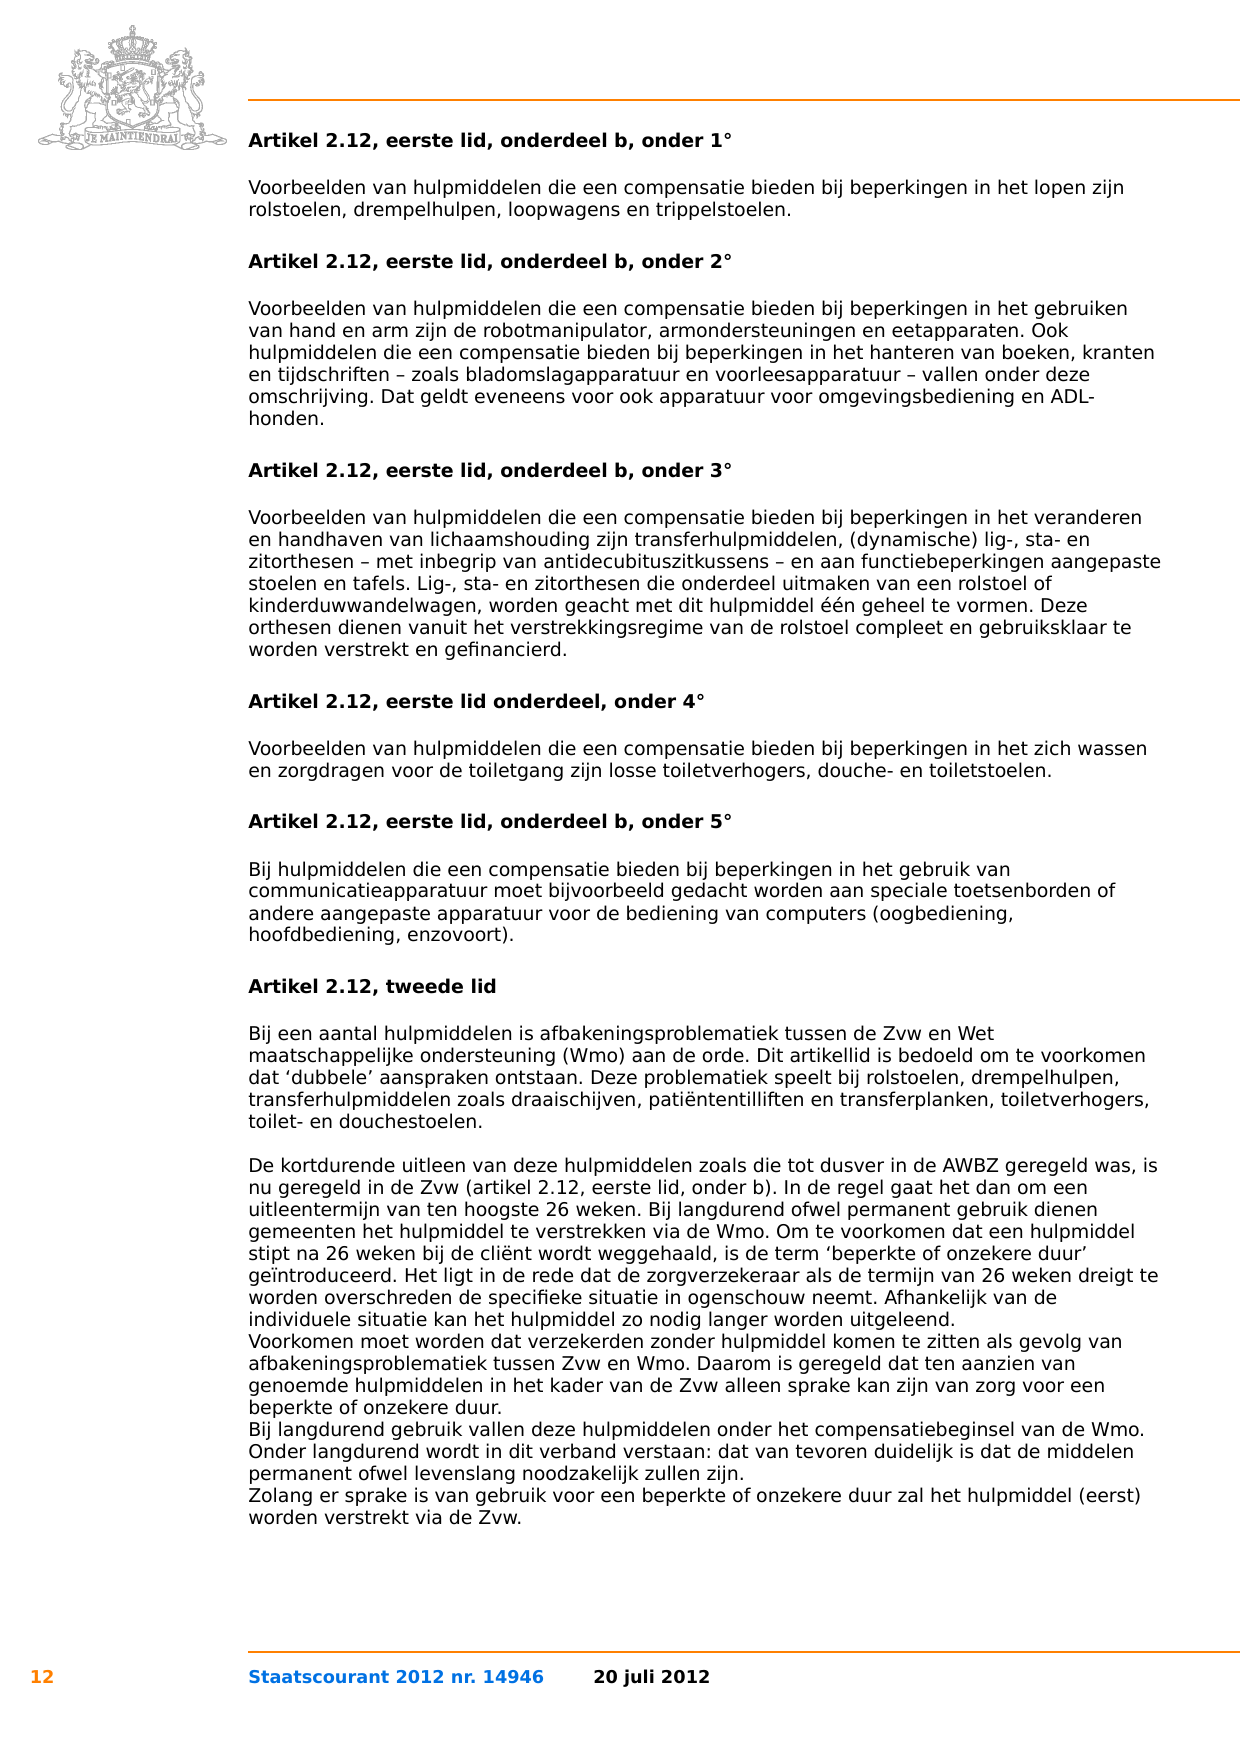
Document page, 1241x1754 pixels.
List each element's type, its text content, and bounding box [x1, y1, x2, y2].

subtitle Artikel 2.12, eerste lid, onderdeel b, onder 3° [248, 460, 1163, 482]
text Zolang er sprake is van gebruik voor een beperkte of onzekere duur zal het hulpmiddel (eerst) worden verstrekt via de Zvw. [248, 1485, 1163, 1529]
text Voorbeelden van hulpmiddelen die een compensatie bieden bij beperkingen in het zich wassen en zorgdragen voor de toiletgang zijn losse toiletverhogers, douche- en toiletstoelen. [248, 737, 1163, 781]
subtitle Artikel 2.12, eerste lid, onderdeel b, onder 1° [248, 130, 1163, 152]
picture [38, 25, 227, 150]
subtitle Artikel 2.12, eerste lid onderdeel, onder 4° [248, 691, 1163, 712]
subtitle Artikel 2.12, eerste lid, onderdeel b, onder 2° [248, 251, 1163, 273]
text De kortdurende uitleen van deze hulpmiddelen zoals die tot dusver in de AWBZ geregeld was, is nu geregeld in de Zvw (artikel 2.12, eerste lid, onder b). In de regel gaat het dan om een uitleentermijn van ten hoogste 26 weken. Bij langdurend ofwel permanent gebruik dienen gemeenten het hulpmiddel te verstrekken via de Wmo. Om te voorkomen dat een hulpmiddel stipt na 26 weken bij de cliënt wordt weggehaald, is de term ‘beperkte of onzekere duur’ geïntroduceerd. Het ligt in de rede dat de zorgverzekeraar als de termijn van 26 weken dreigt te worden overschreden de specifieke situatie in ogenschouw neemt. Afhankelijk van de individuele situatie kan het hulpmiddel zo nodig langer worden uitgeleend. [248, 1155, 1163, 1331]
text Voorbeelden van hulpmiddelen die een compensatie bieden bij beperkingen in het lopen zijn rolstoelen, drempelhulpen, loopwagens en trippelstoelen. [248, 177, 1163, 221]
text Bij hulpmiddelen die een compensatie bieden bij beperkingen in het gebruik van communicatieapparatuur moet bijvoorbeeld gedacht worden aan speciale toetsenborden of andere aangepaste apparatuur voor de bediening van computers (oogbediening, hoofdbediening, enzovoort). [248, 858, 1163, 946]
subtitle Artikel 2.12, tweede lid [248, 976, 1163, 998]
text Voorkomen moet worden dat verzekerden zonder hulpmiddel komen te zitten als gevolg van afbakeningsproblematiek tussen Zvw en Wmo. Daarom is geregeld dat ten aanzien van genoemde hulpmiddelen in het kader van de Zvw alleen sprake kan zijn van zorg voor een beperkte of onzekere duur. [248, 1331, 1163, 1419]
text Voorbeelden van hulpmiddelen die een compensatie bieden bij beperkingen in het gebruiken van hand en arm zijn de robotmanipulator, armondersteuningen en eetapparaten. Ook hulpmiddelen die een compensatie bieden bij beperkingen in het hanteren van boeken, kranten en tijdschriften – zoals bladomslagapparatuur en voorleesapparatuur – vallen onder deze omschrijving. Dat geldt eveneens voor ook apparatuur voor omgevingsbediening en ADL-honden. [248, 298, 1163, 430]
text Bij een aantal hulpmiddelen is afbakeningsproblematiek tussen de Zvw en Wet maatschappelijke ondersteuning (Wmo) aan de orde. Dit artikellid is bedoeld om te voorkomen dat ‘dubbele’ aanspraken ontstaan. Deze problematiek speelt bij rolstoelen, drempelhulpen, transferhulpmiddelen zoals draaischijven, patiëntentilliften en transferplanken, toiletverhogers, toilet- en douchestoelen. [248, 1023, 1163, 1133]
text Voorbeelden van hulpmiddelen die een compensatie bieden bij beperkingen in het veranderen en handhaven van lichaamshouding zijn transferhulpmiddelen, (dynamische) lig-, sta- en zitorthesen – met inbegrip van antidecubituszitkussens – en aan functiebeperkingen aangepaste stoelen en tafels. Lig-, sta- en zitorthesen die onderdeel uitmaken van een rolstoel of kinderduwwandelwagen, worden geacht met dit hulpmiddel één geheel te vormen. Deze orthesen dienen vanuit het verstrekkingsregime van de rolstoel compleet en gebruiksklaar te worden verstrekt en gefinancierd. [248, 507, 1163, 661]
subtitle Artikel 2.12, eerste lid, onderdeel b, onder 5° [248, 811, 1163, 833]
text Bij langdurend gebruik vallen deze hulpmiddelen onder het compensatiebeginsel van de Wmo. Onder langdurend wordt in dit verband verstaan: dat van tevoren duidelijk is dat de middelen permanent ofwel levenslang noodzakelijk zullen zijn. [248, 1419, 1163, 1485]
